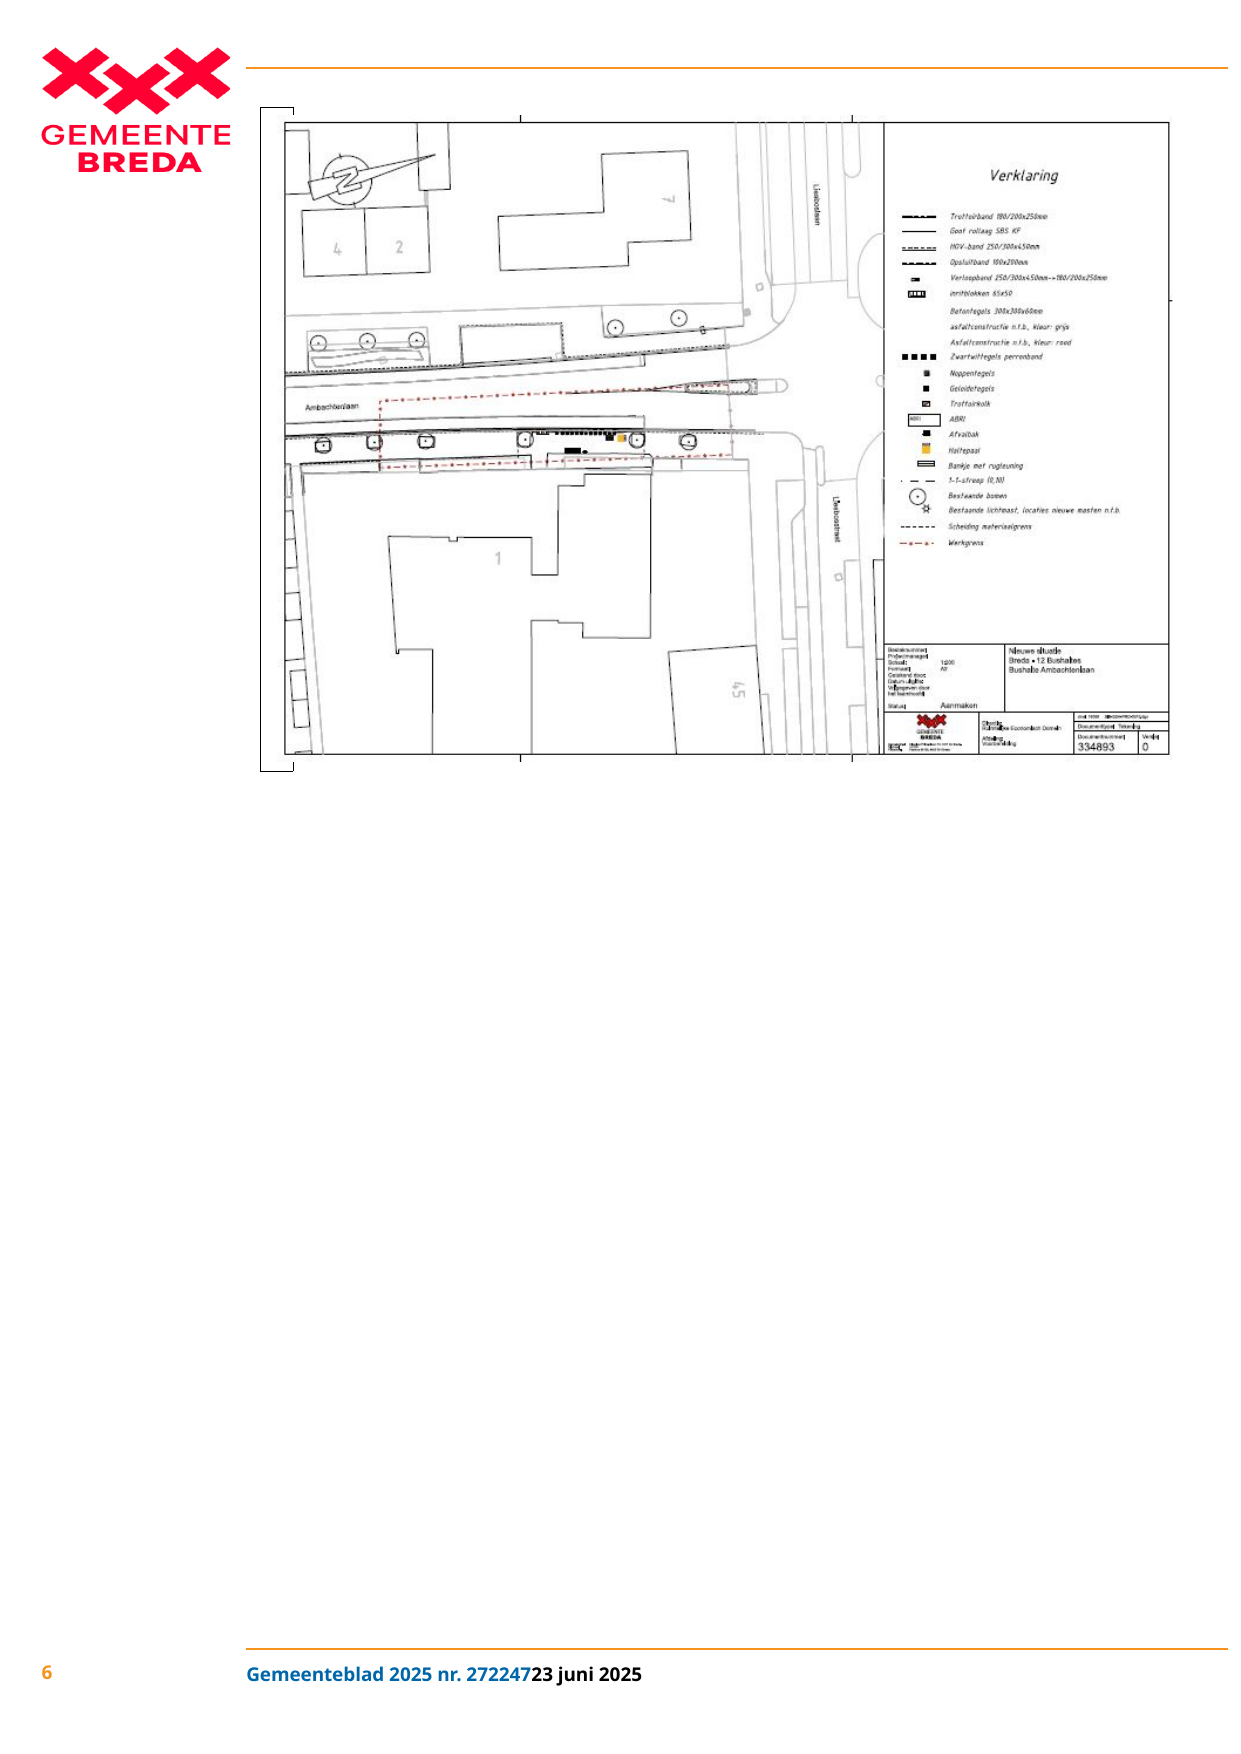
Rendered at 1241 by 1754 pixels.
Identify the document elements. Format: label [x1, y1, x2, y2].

picture [268, 115, 1173, 762]
picture [41, 47, 231, 172]
